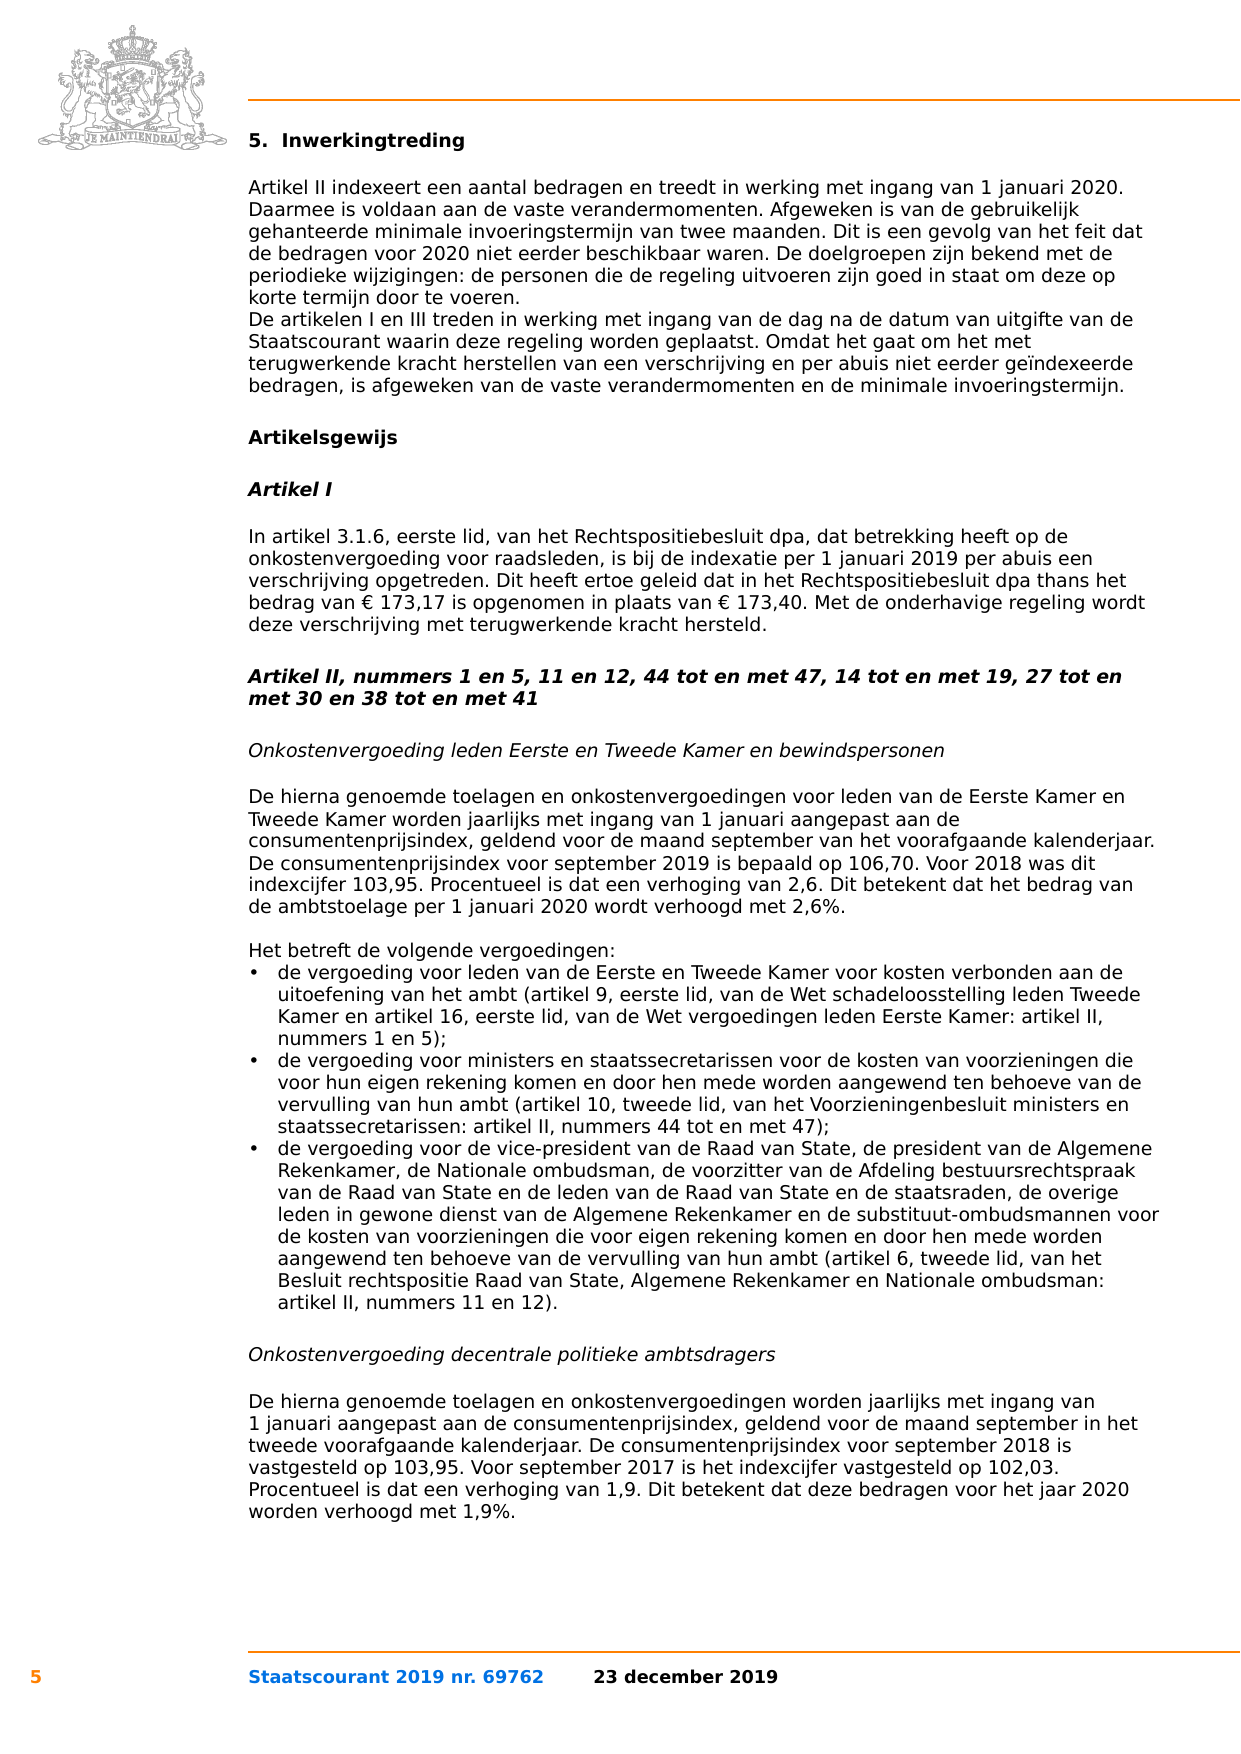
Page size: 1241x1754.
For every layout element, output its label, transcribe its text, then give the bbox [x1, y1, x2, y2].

text Het betreft de volgende vergoedingen: [248, 940, 1163, 962]
text De hierna genoemde toelagen en onkostenvergoedingen voor leden van de Eerste Kamer en Tweede Kamer worden jaarlijks met ingang van 1 januari aangepast aan de consumentenprijsindex, geldend voor de maand september van het voorafgaande kalenderjaar. De consumentenprijsindex voor september 2019 is bepaald op 106,70. Voor 2018 was dit indexcijfer 103,95. Procentueel is dat een verhoging van 2,6. Dit betekent dat het bedrag van de ambtstoelage per 1 januari 2020 wordt verhoogd met 2,6%. [248, 786, 1163, 918]
text • de vergoeding voor ministers en staatssecretarissen voor de kosten van voorzieningen die voor hun eigen rekening komen en door hen mede worden aangewend ten behoeve van de vervulling van hun ambt (artikel 10, tweede lid, van het Voorzieningenbesluit ministers en staatssecretarissen: artikel II, nummers 44 tot en met 47); [248, 1050, 1163, 1138]
text • de vergoeding voor leden van de Eerste en Tweede Kamer voor kosten verbonden aan de uitoefening van het ambt (artikel 9, eerste lid, van de Wet schadeloosstelling leden Tweede Kamer en artikel 16, eerste lid, van de Wet vergoedingen leden Eerste Kamer: artikel II, nummers 1 en 5); [248, 962, 1163, 1050]
subtitle Onkostenvergoeding decentrale politieke ambtsdragers [248, 1344, 1163, 1366]
text De hierna genoemde toelagen en onkostenvergoedingen worden jaarlijks met ingang van 1 januari aangepast aan de consumentenprijsindex, geldend voor de maand september in het tweede voorafgaande kalenderjaar. De consumentenprijsindex voor september 2018 is vastgesteld op 103,95. Voor september 2017 is het indexcijfer vastgesteld op 102,03. Procentueel is dat een verhoging van 1,9. Dit betekent dat deze bedragen voor het jaar 2020 worden verhoogd met 1,9%. [248, 1391, 1163, 1523]
subtitle Onkostenvergoeding leden Eerste en Tweede Kamer en bewindspersonen [248, 739, 1163, 761]
subtitle 5. Inwerkingtreding [248, 130, 1163, 152]
text Artikel II indexeert een aantal bedragen en treedt in werking met ingang van 1 januari 2020. Daarmee is voldaan aan de vaste verandermomenten. Afgeweken is van de gebruikelijk gehanteerde minimale invoeringstermijn van twee maanden. Dit is een gevolg van het feit dat de bedragen voor 2020 niet eerder beschikbaar waren. De doelgroepen zijn bekend met de periodieke wijzigingen: de personen die de regeling uitvoeren zijn goed in staat om deze op korte termijn door te voeren. [248, 177, 1163, 309]
text In artikel 3.1.6, eerste lid, van het Rechtspositiebesluit dpa, dat betrekking heeft op de onkostenvergoeding voor raadsleden, is bij de indexatie per 1 januari 2019 per abuis een verschrijving opgetreden. Dit heeft ertoe geleid dat in het Rechtspositiebesluit dpa thans het bedrag van € 173,17 is opgenomen in plaats van € 173,40. Met de onderhavige regeling wordt deze verschrijving met terugwerkende kracht hersteld. [248, 526, 1163, 636]
subtitle Artikelsgewijs [248, 427, 1163, 449]
picture [38, 25, 227, 150]
text De artikelen I en III treden in werking met ingang van de dag na de datum van uitgifte van de Staatscourant waarin deze regeling worden geplaatst. Omdat het gaat om het met terugwerkende kracht herstellen van een verschrijving en per abuis niet eerder geïndexeerde bedragen, is afgeweken van de vaste verandermomenten en de minimale invoeringstermijn. [248, 309, 1163, 397]
subtitle Artikel I [248, 479, 1163, 501]
text • de vergoeding voor de vice-president van de Raad van State, de president van de Algemene Rekenkamer, de Nationale ombudsman, de voorzitter van de Afdeling bestuursrechtspraak van de Raad van State en de leden van de Raad van State en de staatsraden, de overige leden in gewone dienst van de Algemene Rekenkamer en de substituut-ombudsmannen voor de kosten van voorzieningen die voor eigen rekening komen en door hen mede worden aangewend ten behoeve van de vervulling van hun ambt (artikel 6, tweede lid, van het Besluit rechtspositie Raad van State, Algemene Rekenkamer en Nationale ombudsman: artikel II, nummers 11 en 12). [248, 1138, 1163, 1314]
subtitle Artikel II, nummers 1 en 5, 11 en 12, 44 tot en met 47, 14 tot en met 19, 27 tot en met 30 en 38 tot en met 41 [248, 666, 1163, 709]
